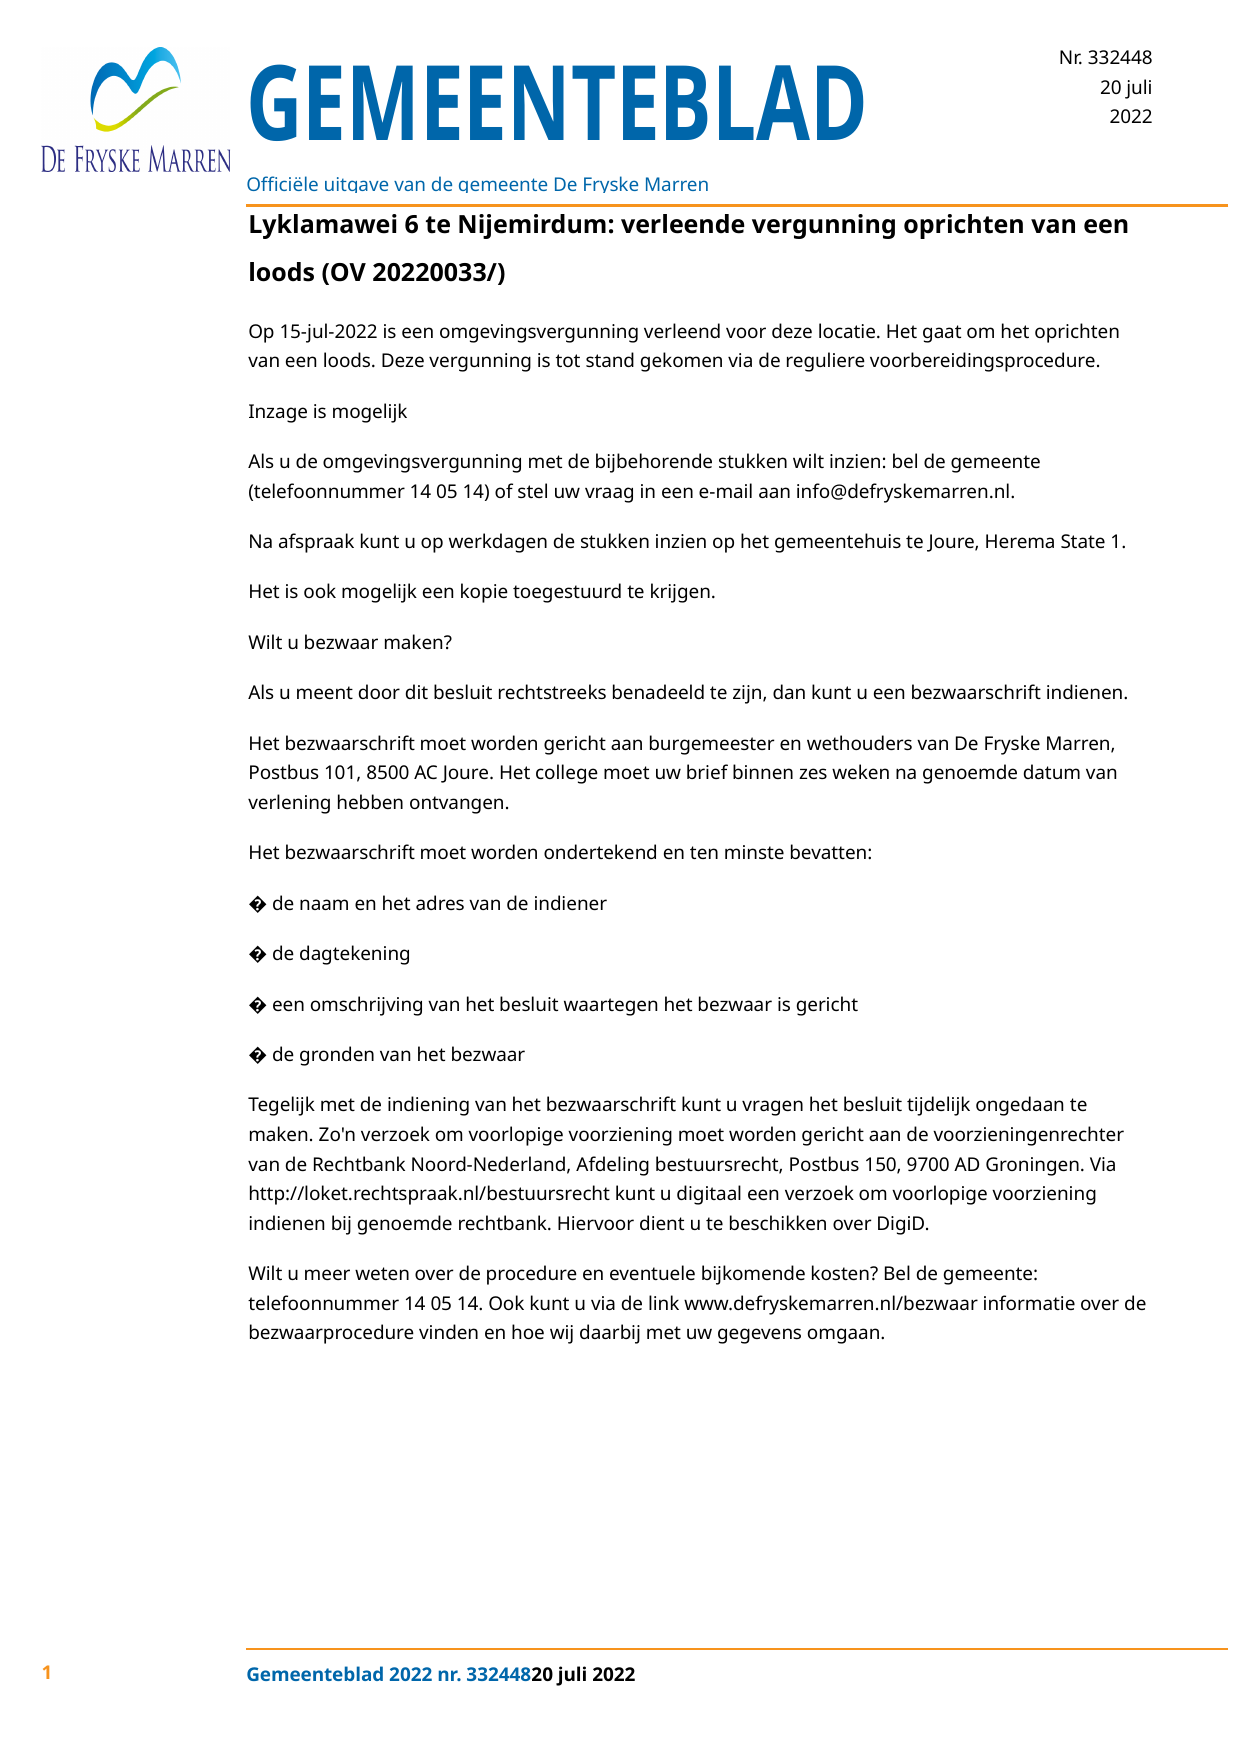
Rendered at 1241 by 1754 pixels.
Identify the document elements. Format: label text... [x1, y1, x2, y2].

text Wilt u meer weten over de procedure en eventuele bijkomende kosten? Bel de gemeente: telefoonnummer 14 05 14. Ook kunt u via de link www.defryskemarren.nl/bezwaar informatie over de bezwaarprocedure vinden en hoe wij daarbij met uw gegevens omgaan. [248, 1260, 1152, 1345]
text Op 15-jul-2022 is een omgevingsvergunning verleend voor deze locatie. Het gaat om het oprichten van een loods. Deze vergunning is tot stand gekomen via de reguliere voorbereidingsprocedure. [248, 318, 1152, 373]
text Na afspraak kunt u op werkdagen de stukken inzien op het gemeentehuis te Joure, Herema State 1. [248, 528, 1152, 554]
text Als u de omgevingsvergunning met de bijbehorende stukken wilt inzien: bel de gemeente (telefoonnummer 14 05 14) of stel uw vraag in een e-mail aan info@defryskemarren.nl. [248, 448, 1152, 504]
text � de dagtekening [248, 940, 1152, 966]
text Het bezwaarschrift moet worden ondertekend en ten minste bevatten: [248, 839, 1152, 865]
text Het bezwaarschrift moet worden gericht aan burgemeester en wethouders van De Fryske Marren, Postbus 101, 8500 AC Joure. Het college moet uw brief binnen zes weken na genoemde datum van verlening hebben ontvangen. [248, 730, 1152, 815]
text Tegelijk met de indiening van het bezwaarschrift kunt u vragen het besluit tijdelijk ongedaan te maken. Zo'n verzoek om voorlopige voorziening moet worden gericht aan de voorzieningenrechter van de Rechtbank Noord-Nederland, Afdeling bestuursrecht, Postbus 150, 9700 AD Groningen. Via http://loket.rechtspraak.nl/bestuursrecht kunt u digitaal een verzoek om voorlopige voorziening indienen bij genoemde rechtbank. Hiervoor dient u te beschikken over DigiD. [248, 1092, 1152, 1236]
text Inzage is mogelijk [248, 398, 1152, 424]
text Lyklamawei 6 te Nijemirdum: verleende vergunning oprichten van een loods (OV 20220033/) [248, 207, 1152, 288]
text � de naam en het adres van de indiener [248, 890, 1152, 916]
text Als u meent door dit besluit rechtstreeks benadeeld te zijn, dan kunt u een bezwaarschrift indienen. [248, 679, 1152, 705]
picture [41, 47, 231, 172]
text Wilt u bezwaar maken? [248, 629, 1152, 655]
text � een omschrijving van het besluit waartegen het bezwaar is gericht [248, 991, 1152, 1017]
text � de gronden van het bezwaar [248, 1041, 1152, 1067]
text Het is ook mogelijk een kopie toegestuurd te krijgen. [248, 579, 1152, 604]
